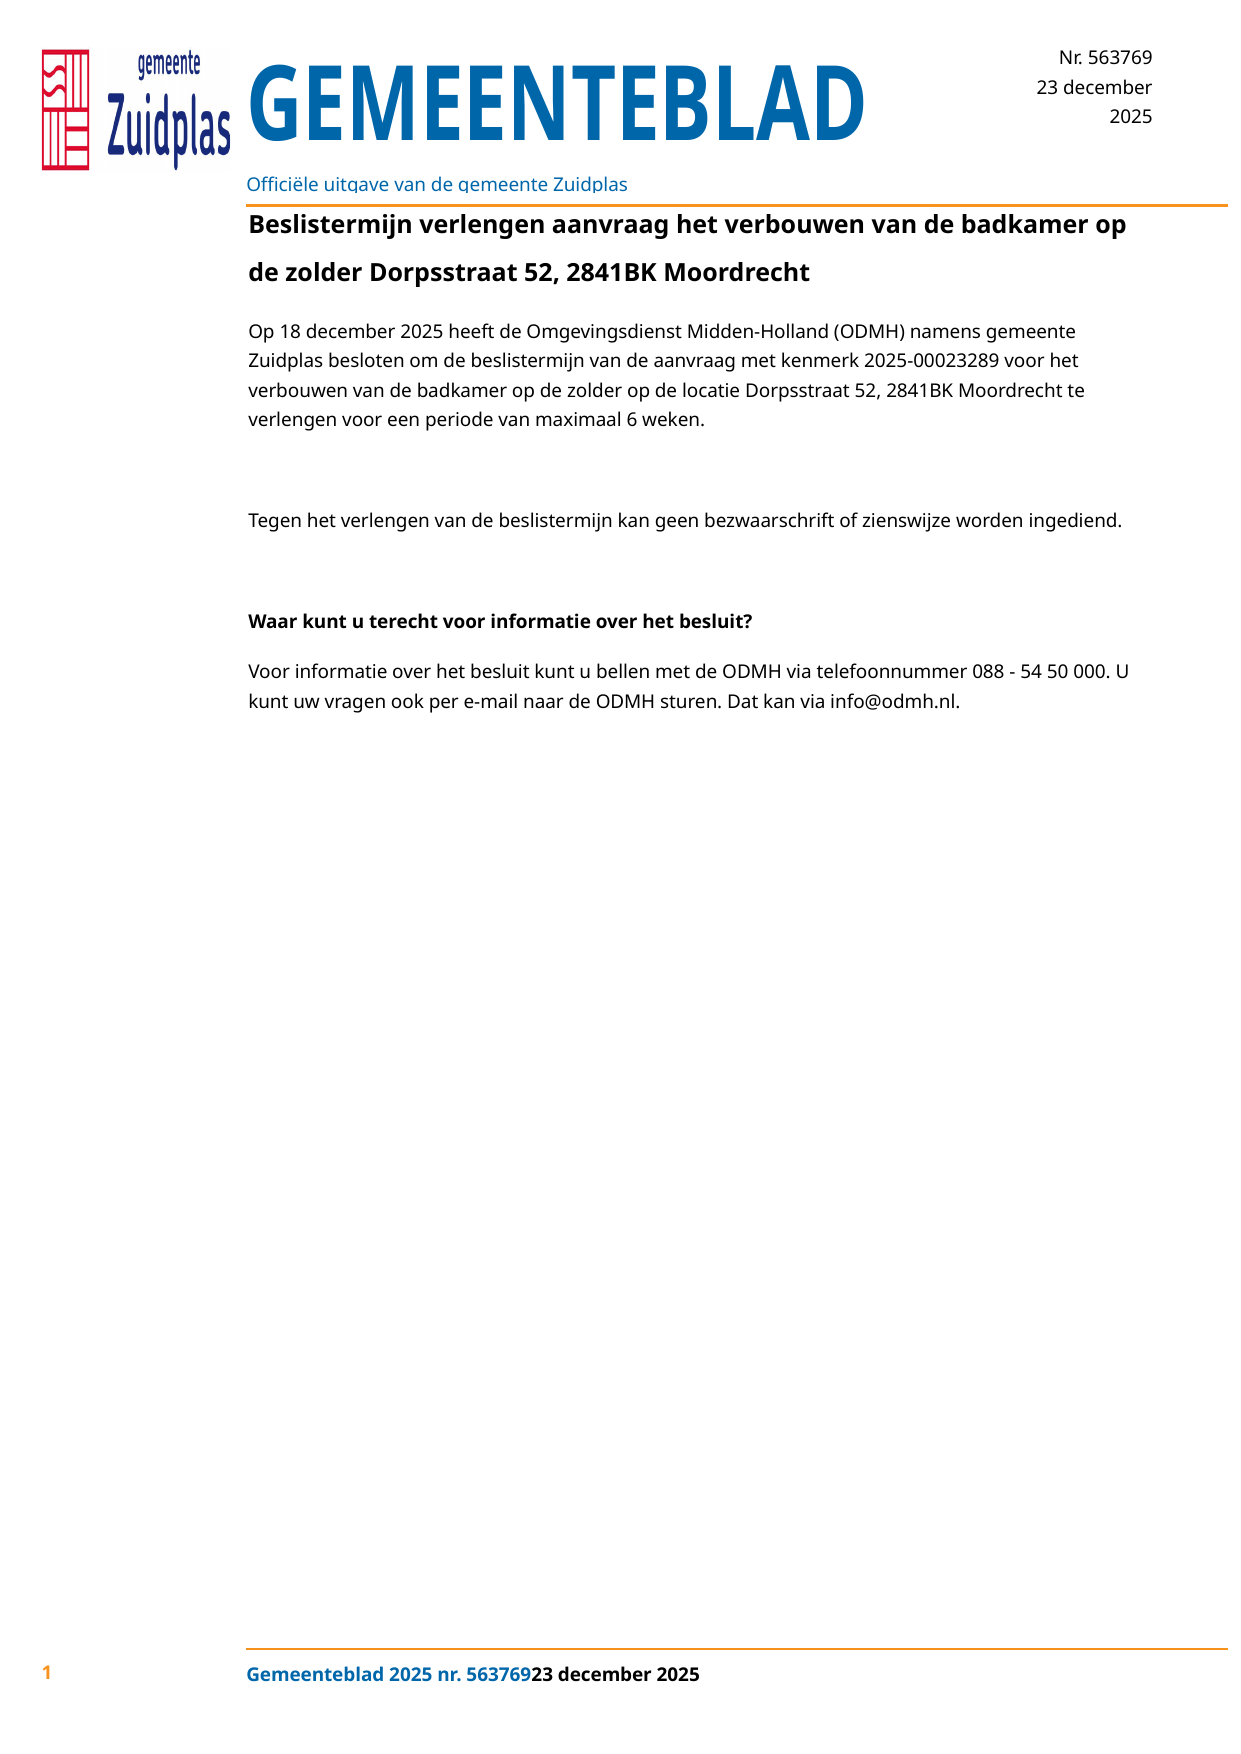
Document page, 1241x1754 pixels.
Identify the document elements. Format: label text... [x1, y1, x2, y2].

text Op 18 december 2025 heeft de Omgevingsdienst Midden-Holland (ODMH) namens gemeente Zuidplas besloten om de beslistermijn van de aanvraag met kenmerk 2025-00023289 voor het verbouwen van de badkamer op de zolder op de locatie Dorpsstraat 52, 2841BK Moordrecht te verlengen voor een periode van maximaal 6 weken. [248, 318, 1152, 432]
text Waar kunt u terecht voor informatie over het besluit? [248, 608, 1152, 634]
text Tegen het verlengen van de beslistermijn kan geen bezwaarschrift of zienswijze worden ingediend. [248, 507, 1152, 533]
picture [41, 47, 231, 172]
text Beslistermijn verlengen aanvraag het verbouwen van de badkamer op de zolder Dorpsstraat 52, 2841BK Moordrecht [248, 207, 1152, 288]
text Voor informatie over het besluit kunt u bellen met de ODMH via telefoonnummer 088 - 54 50 000. U kunt uw vragen ook per e-mail naar de ODMH sturen. Dat kan via info@odmh.nl. [248, 659, 1152, 714]
